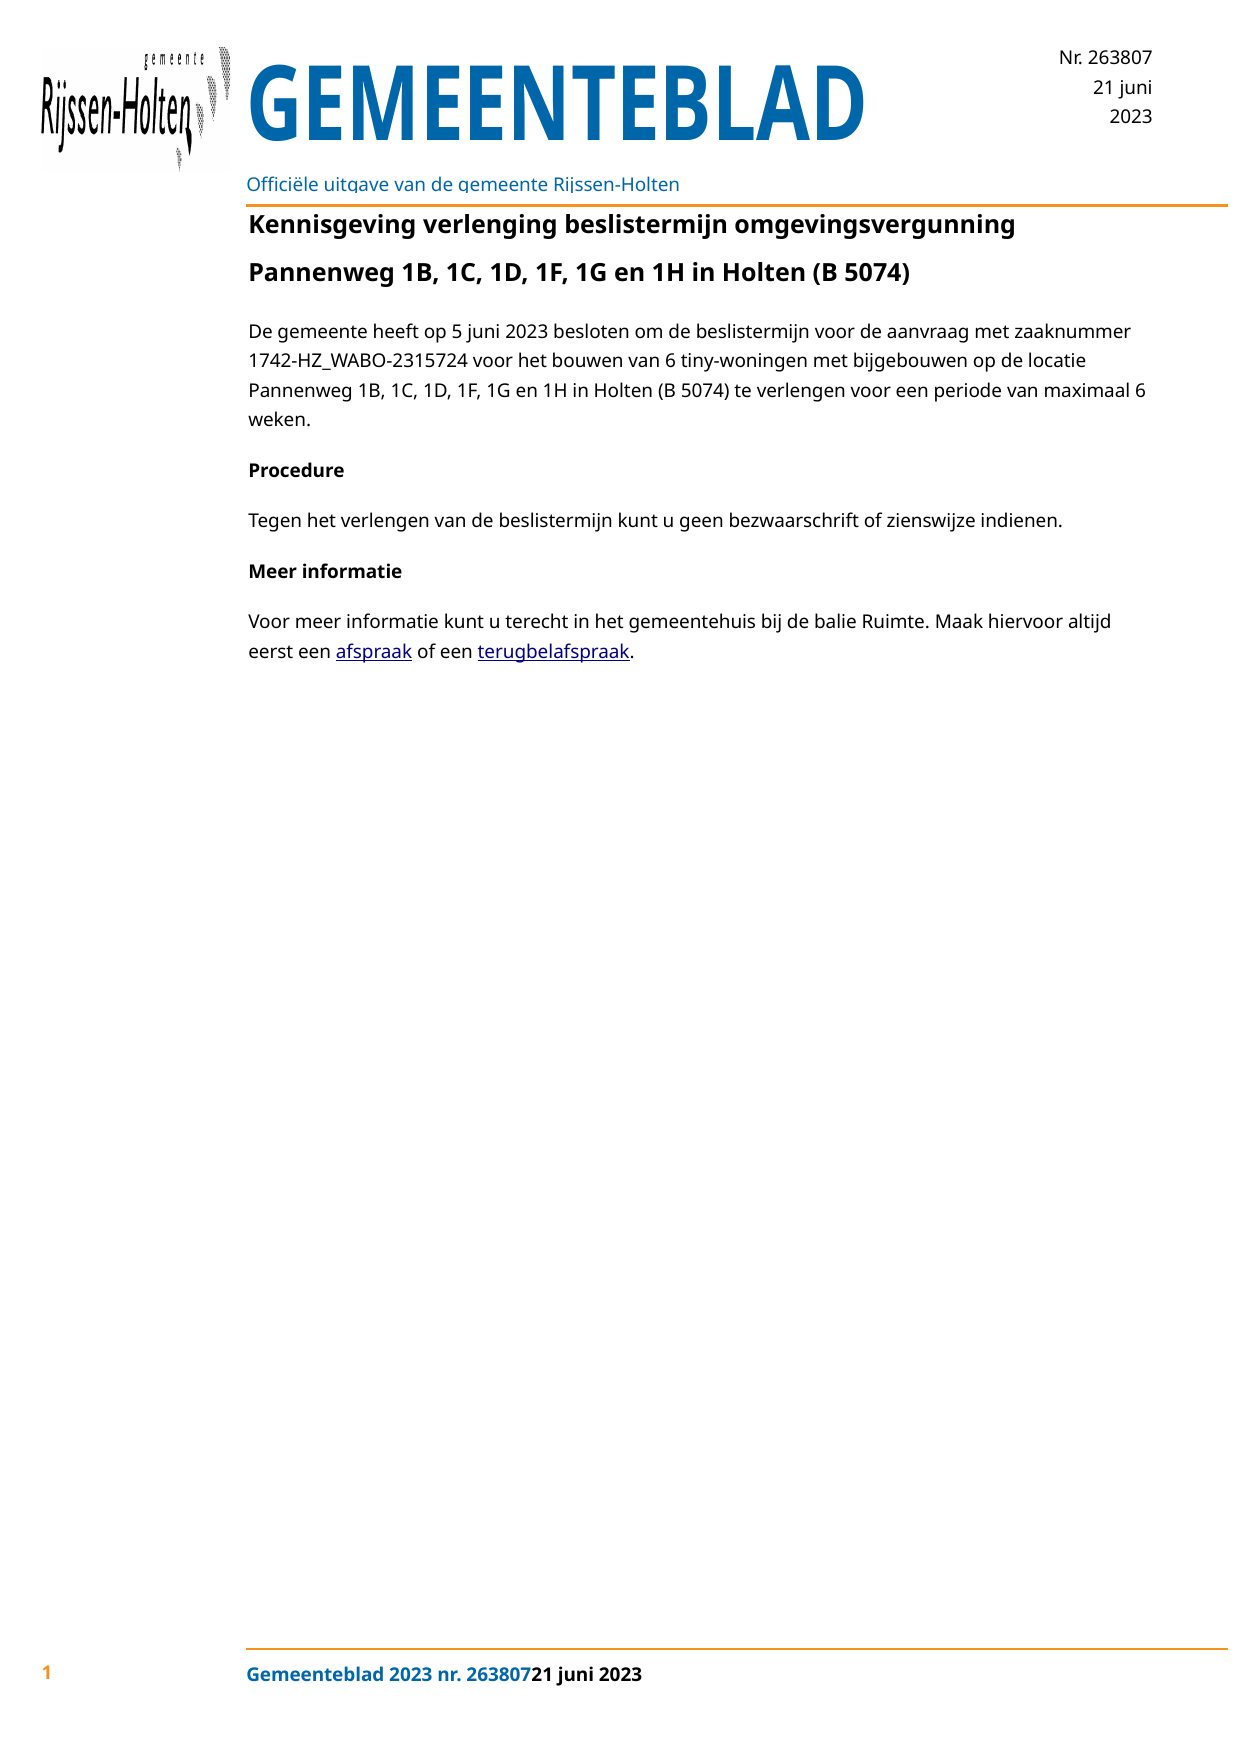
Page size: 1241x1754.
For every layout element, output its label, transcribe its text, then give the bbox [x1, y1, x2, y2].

text De gemeente heeft op 5 juni 2023 besloten om de beslistermijn voor de aanvraag met zaaknummer 1742-HZ_WABO-2315724 voor het bouwen van 6 tiny-woningen met bijgebouwen op de locatie Pannenweg 1B, 1C, 1D, 1F, 1G en 1H in Holten (B 5074) te verlengen voor een periode van maximaal 6 weken. [248, 318, 1152, 432]
text Meer informatie [248, 558, 1152, 584]
text Procedure [248, 457, 1152, 483]
text Tegen het verlengen van de beslistermijn kunt u geen bezwaarschrift of zienswijze indienen. [248, 507, 1152, 533]
picture [41, 47, 231, 172]
text Kennisgeving verlenging beslistermijn omgevingsvergunning Pannenweg 1B, 1C, 1D, 1F, 1G en 1H in Holten (B 5074) [248, 207, 1152, 288]
text Voor meer informatie kunt u terecht in het gemeentehuis bij de balie Ruimte. Maak hiervoor altijd eerst een afspraak of een terugbelafspraak. [248, 608, 1152, 664]
